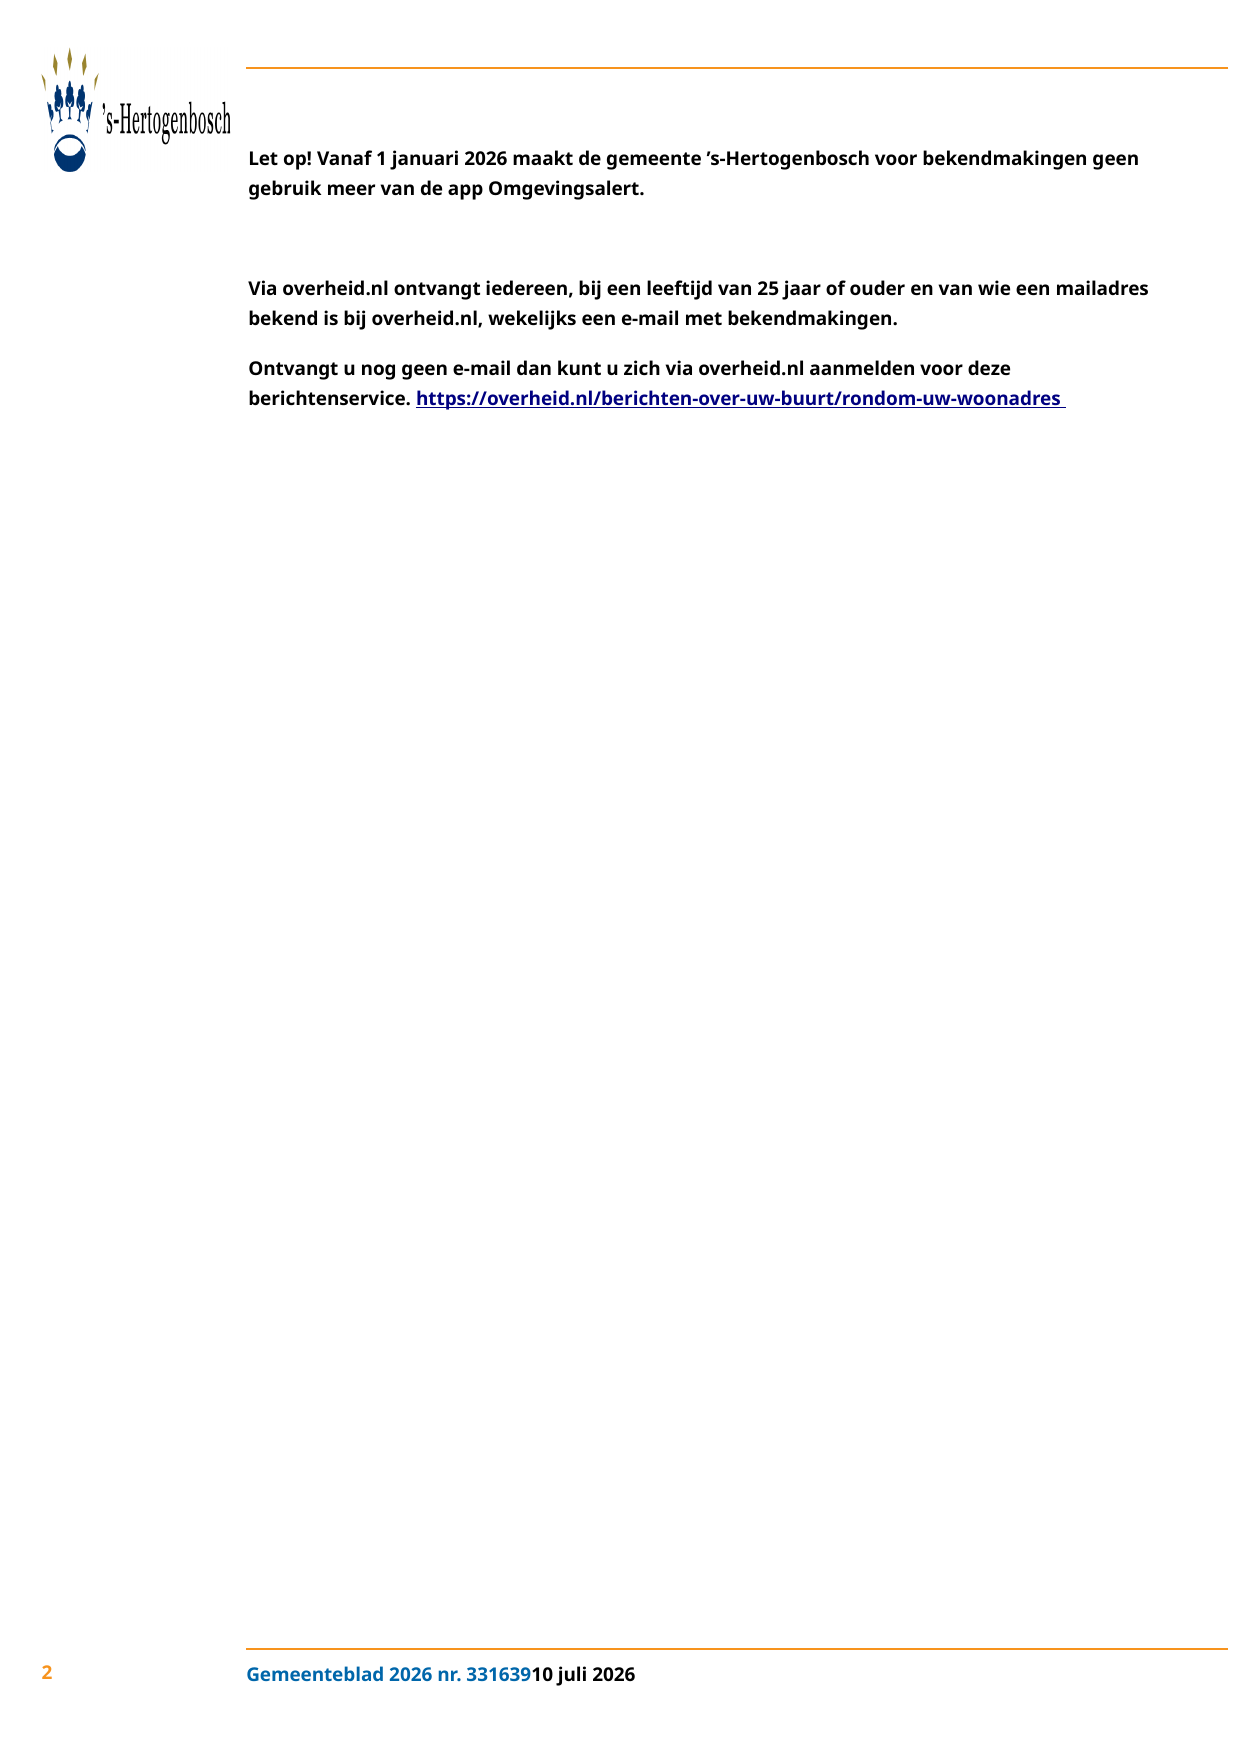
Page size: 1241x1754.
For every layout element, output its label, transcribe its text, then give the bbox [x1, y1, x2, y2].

picture [41, 47, 231, 172]
text Let op! Vanaf 1 januari 2026 maakt de gemeente ’s-Hertogenbosch voor bekendmakingen geen gebruik meer van de app Omgevingsalert. [248, 145, 1152, 201]
text Via overheid.nl ontvangt iedereen, bij een leeftijd van 25 jaar of ouder en van wie een mailadres bekend is bij overheid.nl, wekelijks een e-mail met bekendmakingen. [248, 276, 1152, 331]
text Ontvangt u nog geen e-mail dan kunt u zich via overheid.nl aanmelden voor deze berichtenservice. https://overheid.nl/berichten-over-uw-buurt/rondom-uw-woonadres [248, 356, 1152, 411]
